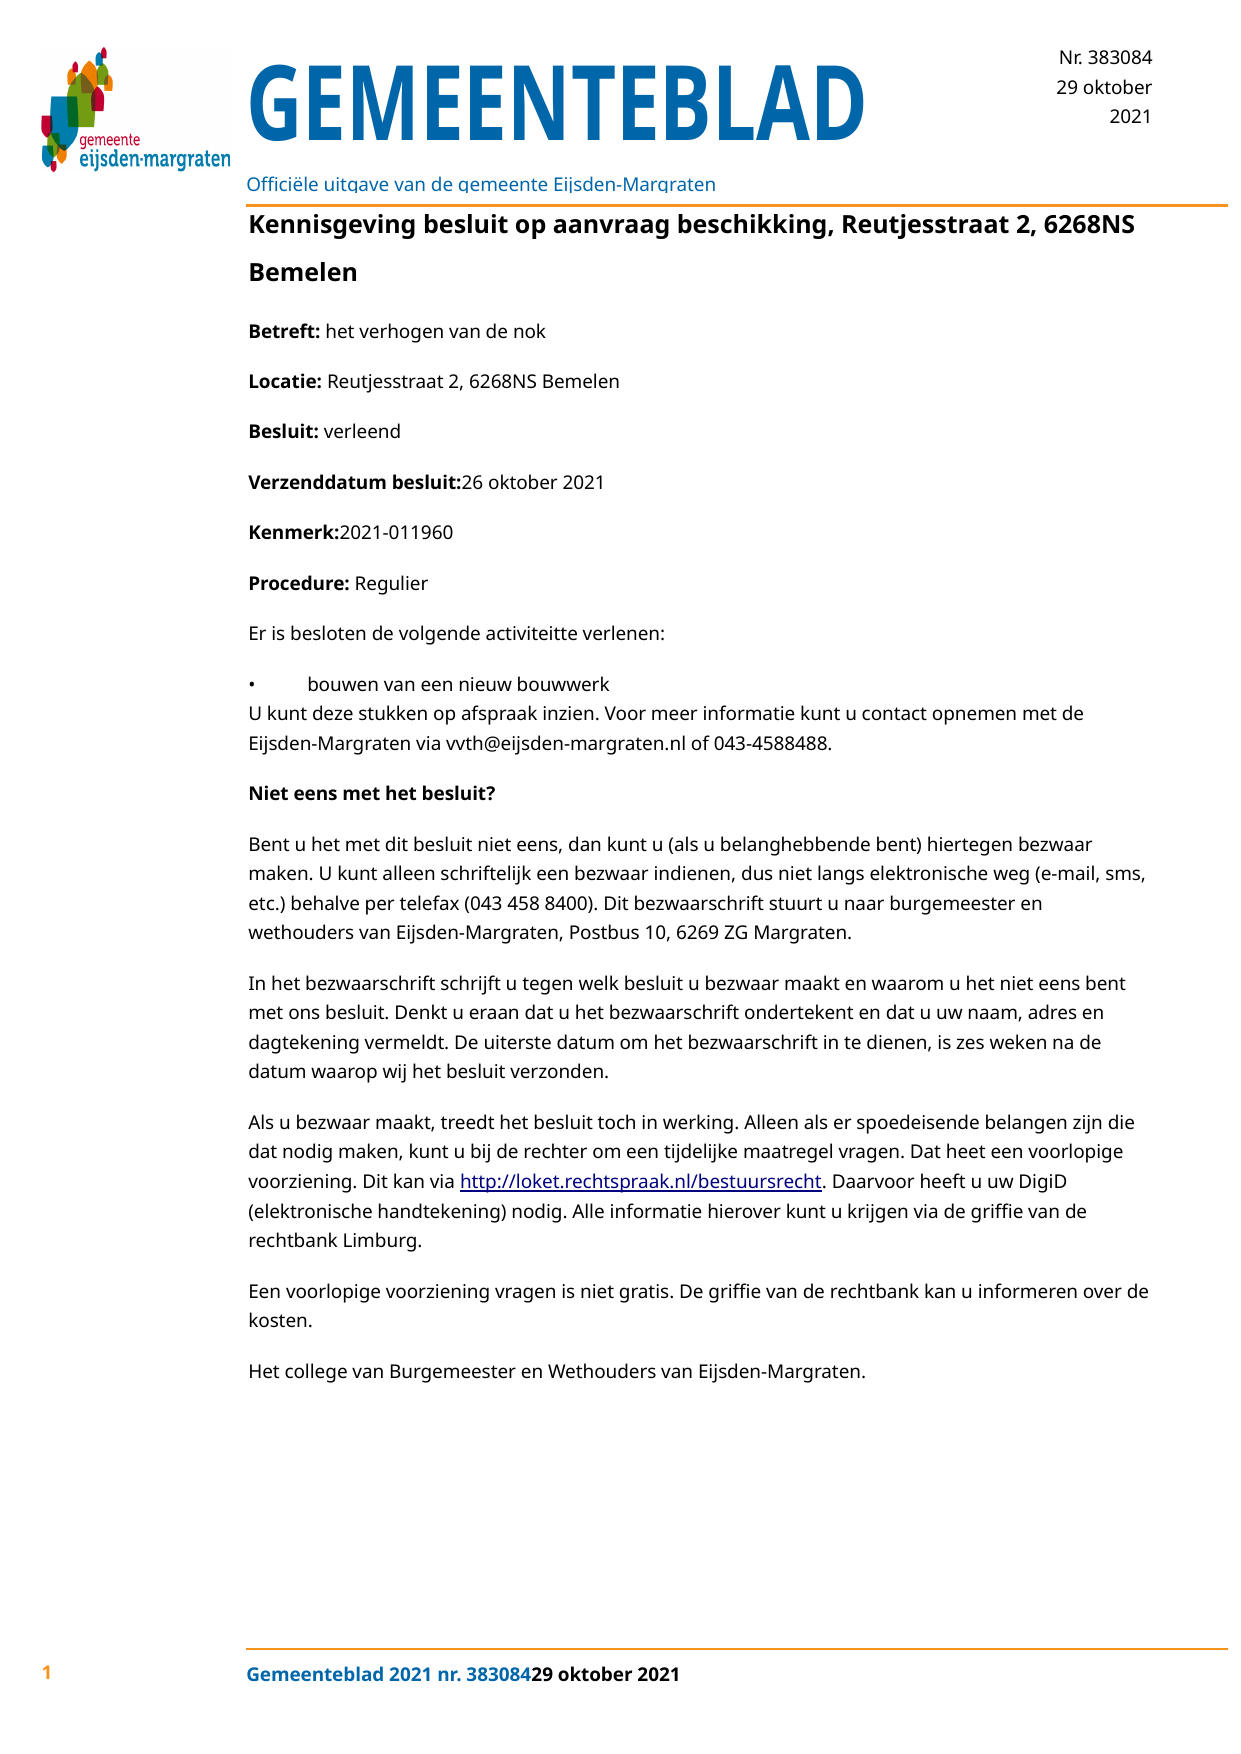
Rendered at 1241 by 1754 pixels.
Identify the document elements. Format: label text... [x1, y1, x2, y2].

picture [41, 47, 231, 172]
text Niet eens met het besluit? [248, 780, 1152, 806]
text In het bezwaarschrift schrijft u tegen welk besluit u bezwaar maakt en waarom u het niet eens bent met ons besluit. Denkt u eraan dat u het bezwaarschrift ondertekent en dat u uw naam, adres en dagtekening vermeldt. De uiterste datum om het bezwaarschrift in te dienen, is zes weken na de datum waarop wij het besluit verzonden. [248, 970, 1152, 1084]
text Als u bezwaar maakt, treedt het besluit toch in werking. Alleen als er spoedeisende belangen zijn die dat nodig maken, kunt u bij de rechter om een tijdelijke maatregel vragen. Dat heet een voorlopige voorziening. Dit kan via http://loket.rechtspraak.nl/bestuursrecht. Daarvoor heeft u uw DigiD (elektronische handtekening) nodig. Alle informatie hierover kunt u krijgen via de griffie van de rechtbank Limburg. [248, 1109, 1152, 1253]
text Betreft: het verhogen van de nok [248, 318, 1152, 344]
text U kunt deze stukken op afspraak inzien. Voor meer informatie kunt u contact opnemen met de Eijsden-Margraten via vvth@eijsden-margraten.nl of 043-4588488. [248, 700, 1152, 756]
text Locatie: Reutjesstraat 2, 6268NS Bemelen [248, 368, 1152, 394]
text Kennisgeving besluit op aanvraag beschikking, Reutjesstraat 2, 6268NS Bemelen [248, 207, 1152, 288]
text Een voorlopige voorziening vragen is niet gratis. De griffie van de rechtbank kan u informeren over de kosten. [248, 1278, 1152, 1333]
text Verzenddatum besluit:26 oktober 2021 [248, 469, 1152, 495]
text Procedure: Regulier [248, 570, 1152, 596]
text Kenmerk:2021-011960 [248, 519, 1152, 545]
text Er is besloten de volgende activiteitte verlenen: [248, 620, 1152, 646]
text Besluit: verleend [248, 419, 1152, 444]
list bouwen van een nieuw bouwwerk [248, 671, 1152, 697]
text Bent u het met dit besluit niet eens, dan kunt u (als u belanghebbende bent) hiertegen bezwaar maken. U kunt alleen schriftelijk een bezwaar indienen, dus niet langs elektronische weg (e-mail, sms, etc.) behalve per telefax (043 458 8400). Dit bezwaarschrift stuurt u naar burgemeester en wethouders van Eijsden-Margraten, Postbus 10, 6269 ZG Margraten. [248, 831, 1152, 945]
text Het college van Burgemeester en Wethouders van Eijsden-Margraten. [248, 1358, 1152, 1384]
